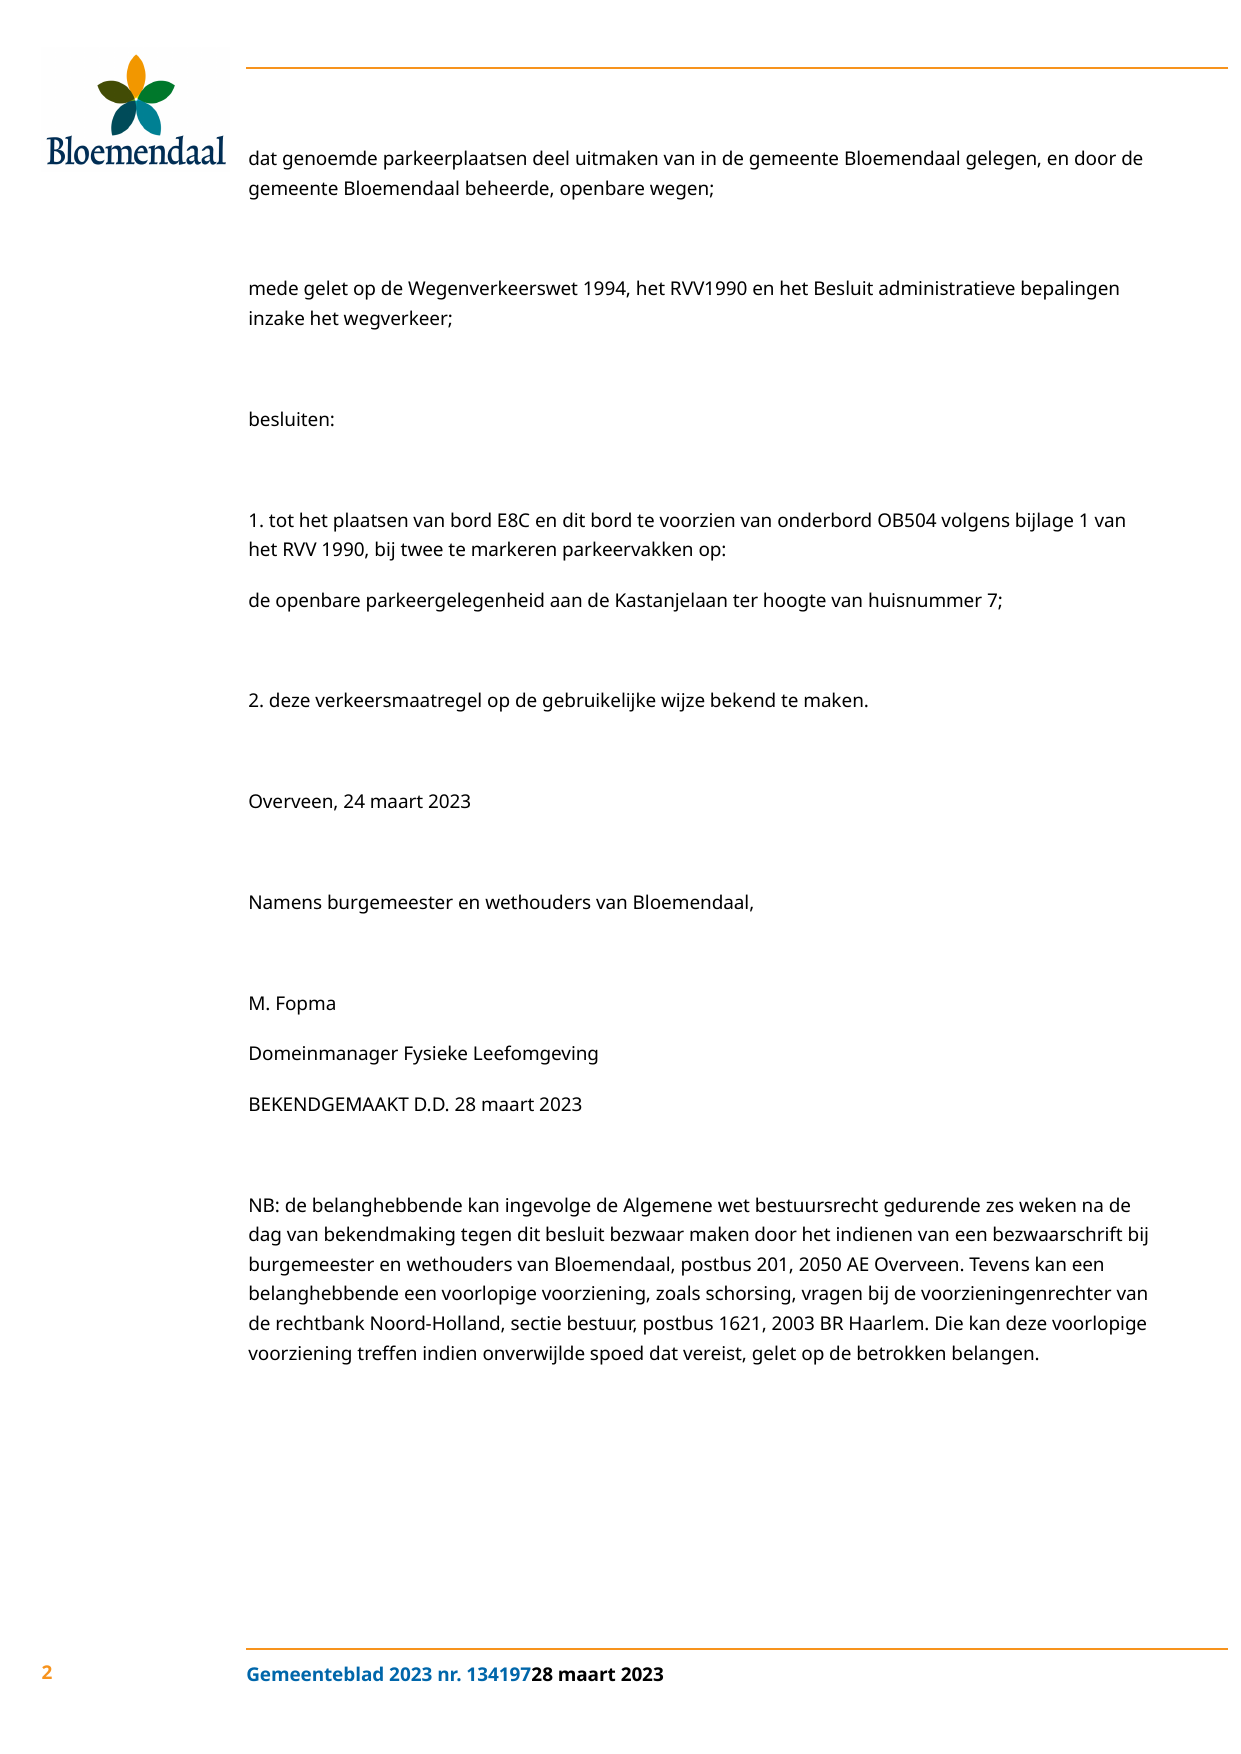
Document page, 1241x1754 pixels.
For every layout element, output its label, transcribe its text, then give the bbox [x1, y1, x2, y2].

text Namens burgemeester en wethouders van Bloemendaal, [248, 889, 1152, 915]
text Overveen, 24 maart 2023 [248, 788, 1152, 814]
text 1. tot het plaatsen van bord E8C en dit bord te voorzien van onderbord OB504 volgens bijlage 1 van het RVV 1990, bij twee te markeren parkeervakken op: [248, 507, 1152, 562]
text besluiten: [248, 406, 1152, 432]
text de openbare parkeergelegenheid aan de Kastanjelaan ter hoogte van huisnummer 7; [248, 587, 1152, 613]
picture [41, 47, 231, 172]
text BEKENDGEMAAKT D.D. 28 maart 2023 [248, 1091, 1152, 1117]
text Domeinmanager Fysieke Leefomgeving [248, 1041, 1152, 1066]
text dat genoemde parkeerplaatsen deel uitmaken van in de gemeente Bloemendaal gelegen, en door de gemeente Bloemendaal beheerde, openbare wegen; [248, 145, 1152, 201]
text NB: de belanghebbende kan ingevolge de Algemene wet bestuursrecht gedurende zes weken na de dag van bekendmaking tegen dit besluit bezwaar maken door het indienen van een bezwaarschrift bij burgemeester en wethouders van Bloemendaal, postbus 201, 2050 AE Overveen. Tevens kan een belanghebbende een voorlopige voorziening, zoals schorsing, vragen bij de voorzieningenrechter van de rechtbank Noord-Holland, sectie bestuur, postbus 1621, 2003 BR Haarlem. Die kan deze voorlopige voorziening treffen indien onverwijlde spoed dat vereist, gelet op de betrokken belangen. [248, 1192, 1152, 1366]
text M. Fopma [248, 990, 1152, 1016]
text 2. deze verkeersmaatregel op de gebruikelijke wijze bekend te maken. [248, 688, 1152, 713]
text mede gelet op de Wegenverkeerswet 1994, het RVV1990 en het Besluit administratieve bepalingen inzake het wegverkeer; [248, 276, 1152, 331]
